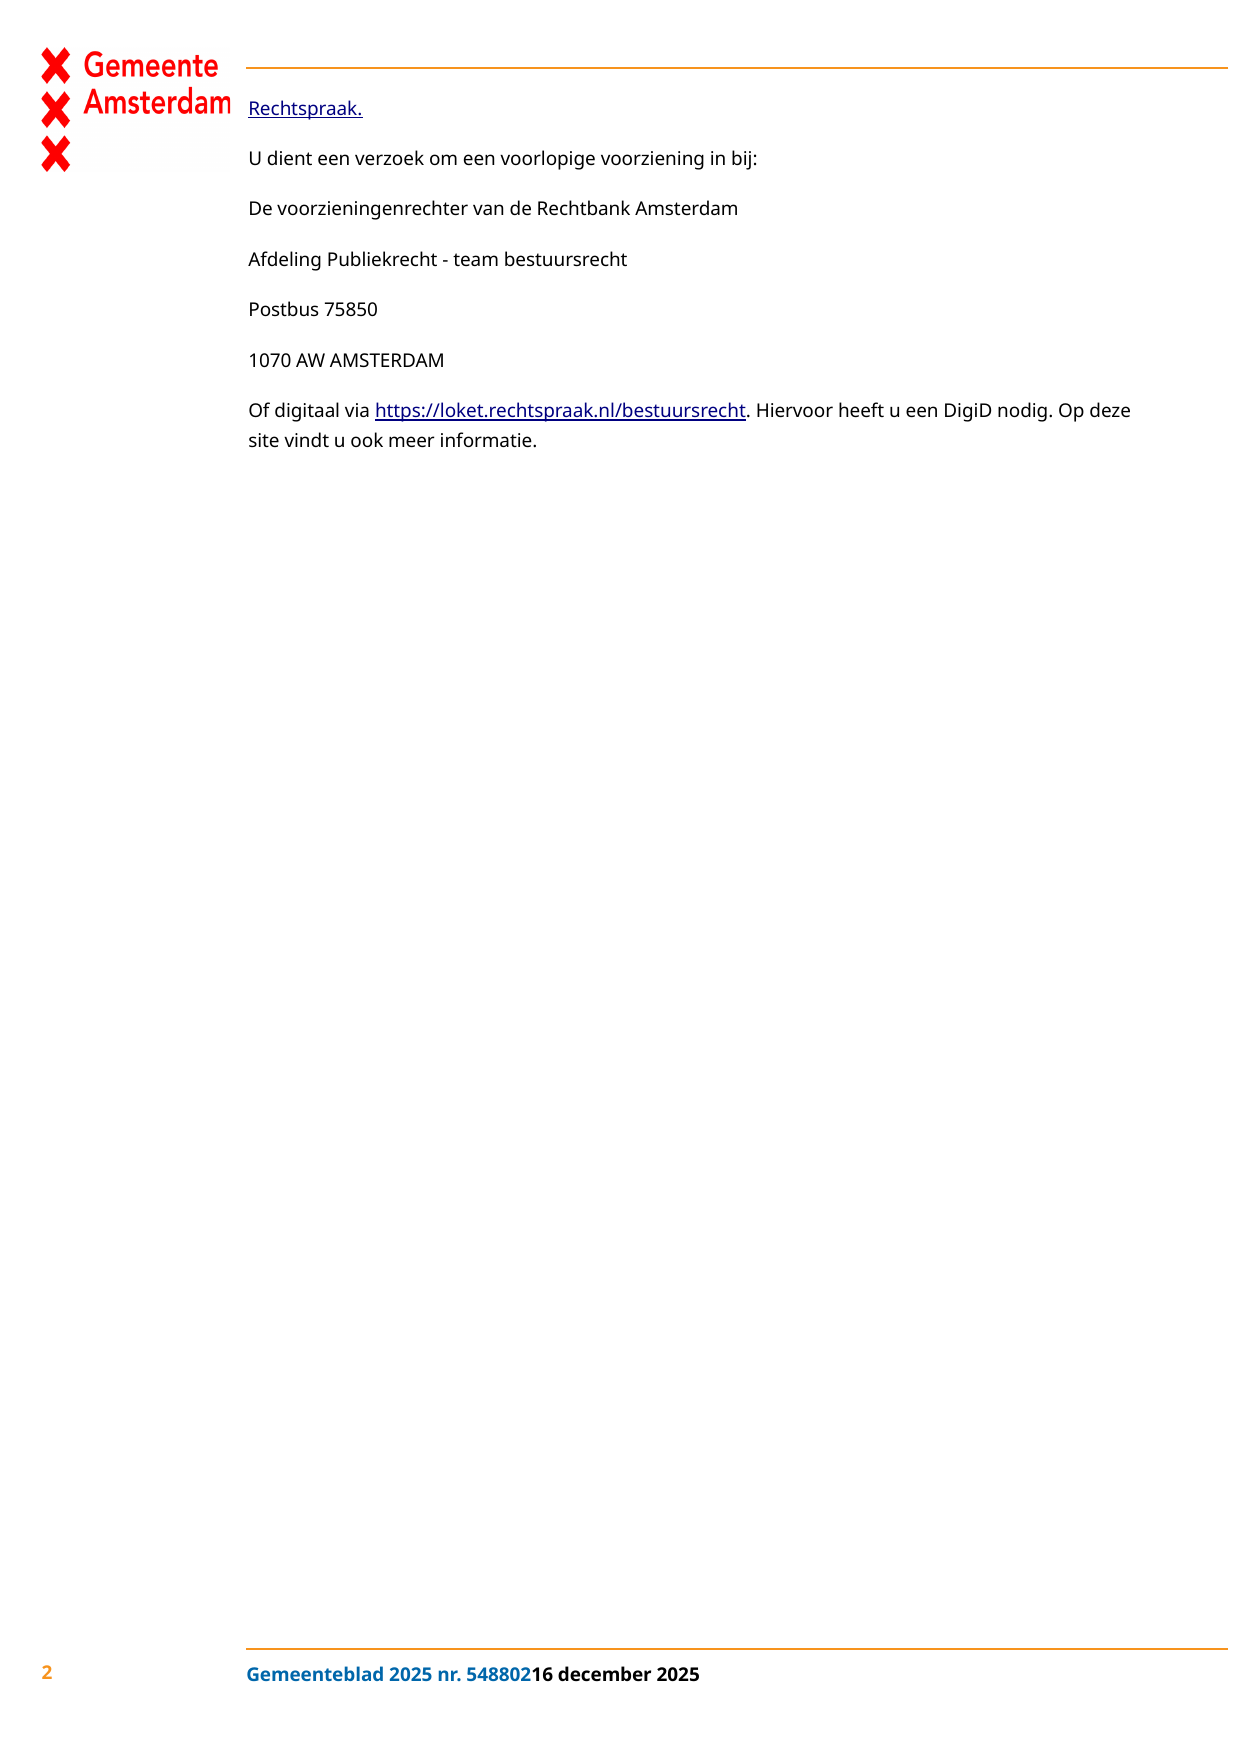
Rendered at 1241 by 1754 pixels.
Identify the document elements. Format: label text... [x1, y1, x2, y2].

text Afdeling Publiekrecht - team bestuursrecht [248, 246, 1152, 272]
text U dient een verzoek om een voorlopige voorziening in bij: [248, 145, 1152, 171]
text De voorzieningenrechter van de Rechtbank Amsterdam [248, 196, 1152, 221]
text Rechtspraak. [248, 95, 1152, 121]
text 1070 AW AMSTERDAM [248, 347, 1152, 373]
picture [41, 47, 231, 172]
text Postbus 75850 [248, 296, 1152, 322]
text Of digitaal via https://loket.rechtspraak.nl/bestuursrecht. Hiervoor heeft u een DigiD nodig. Op deze site vindt u ook meer informatie. [248, 397, 1152, 453]
